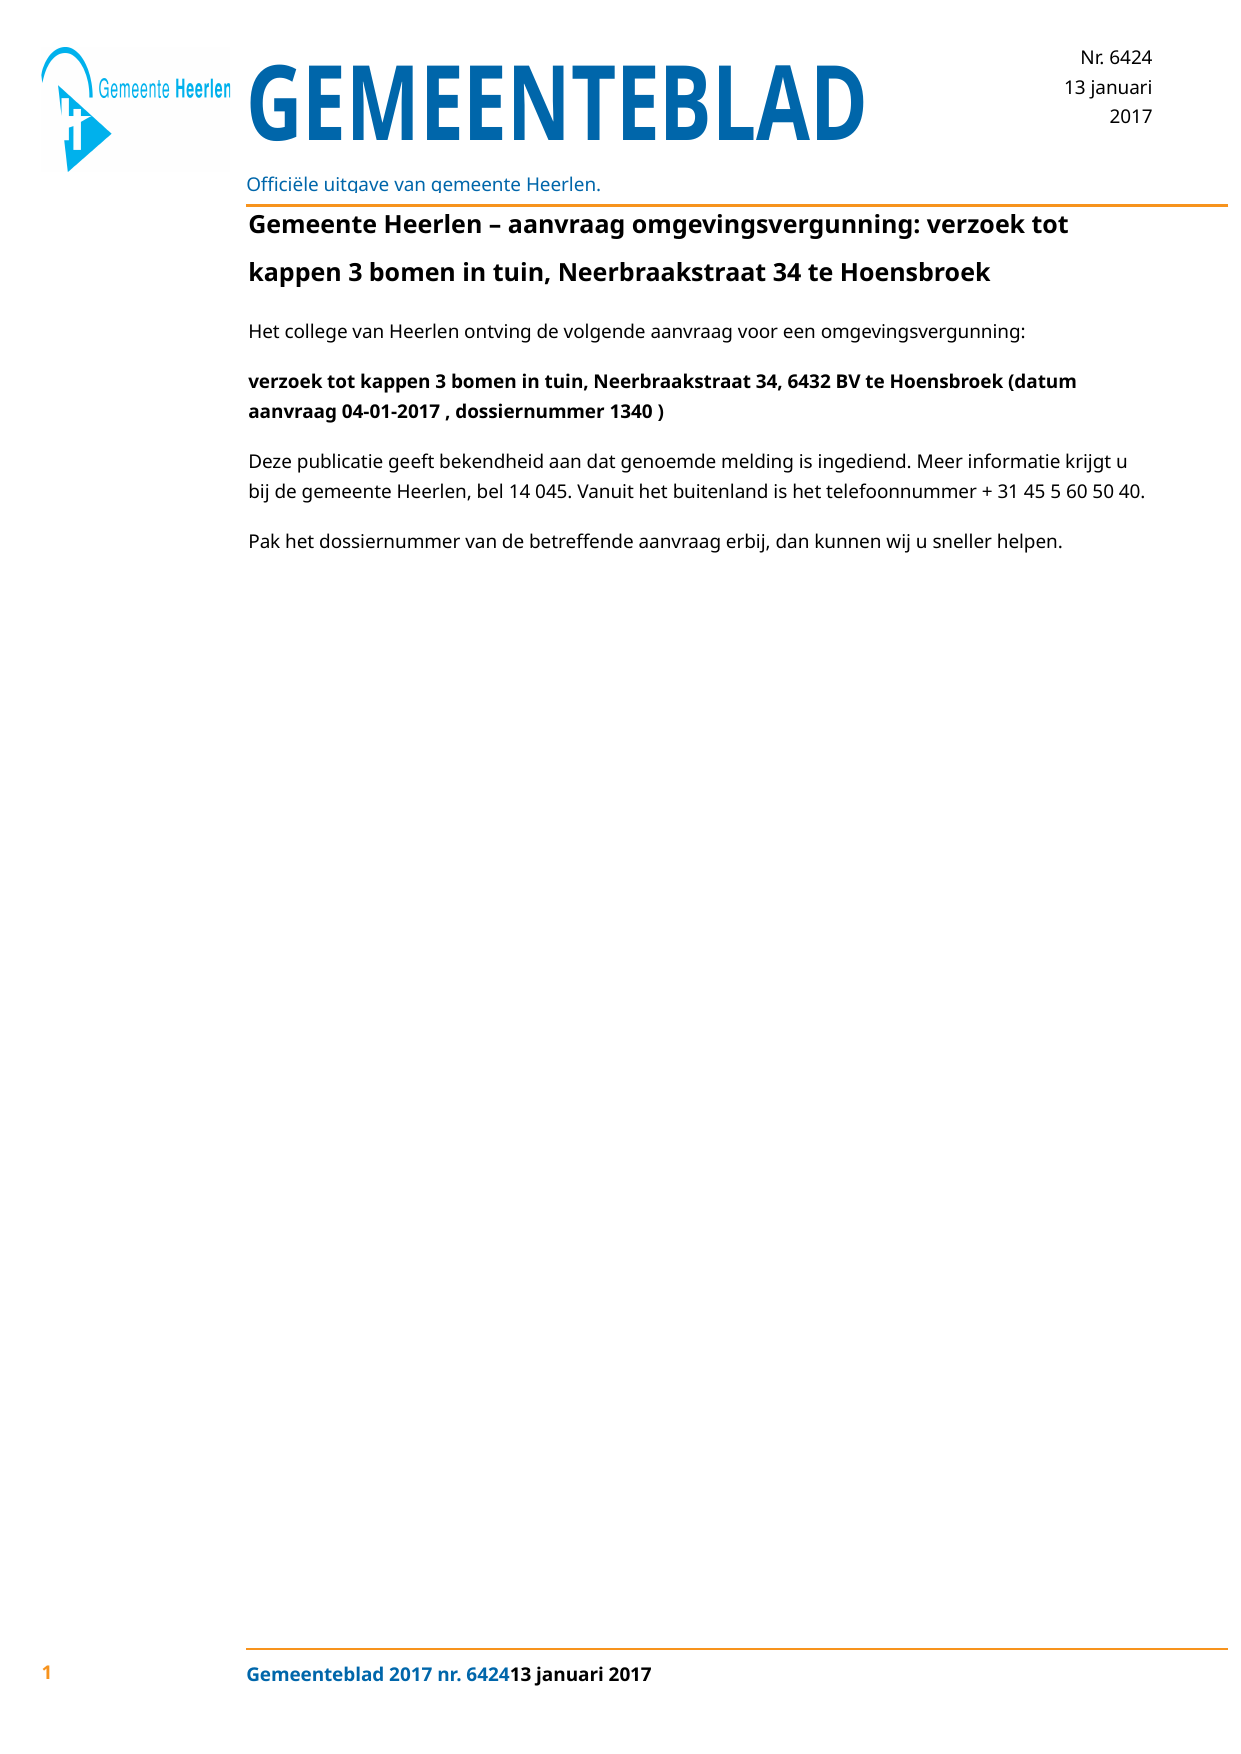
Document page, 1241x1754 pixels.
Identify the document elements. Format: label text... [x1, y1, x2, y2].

text Deze publicatie geeft bekendheid aan dat genoemde melding is ingediend. Meer informatie krijgt u bij de gemeente Heerlen, bel 14 045. Vanuit het buitenland is het telefoonnummer + 31 45 5 60 50 40. [248, 448, 1152, 504]
text verzoek tot kappen 3 bomen in tuin, Neerbraakstraat 34, 6432 BV te Hoensbroek (datum aanvraag 04-01-2017 , dossiernummer 1340 ) [248, 368, 1152, 424]
picture [41, 47, 58, 70]
text Het college van Heerlen ontving de volgende aanvraag voor een omgevingsvergunning: [248, 318, 1152, 344]
text Pak het dossiernummer van de betreffende aanvraag erbij, dan kunnen wij u sneller helpen. [248, 528, 1152, 554]
text Gemeente Heerlen – aanvraag omgevingsvergunning: verzoek tot kappen 3 bomen in tuin, Neerbraakstraat 34 te Hoensbroek [248, 207, 1152, 288]
picture [41, 47, 231, 172]
